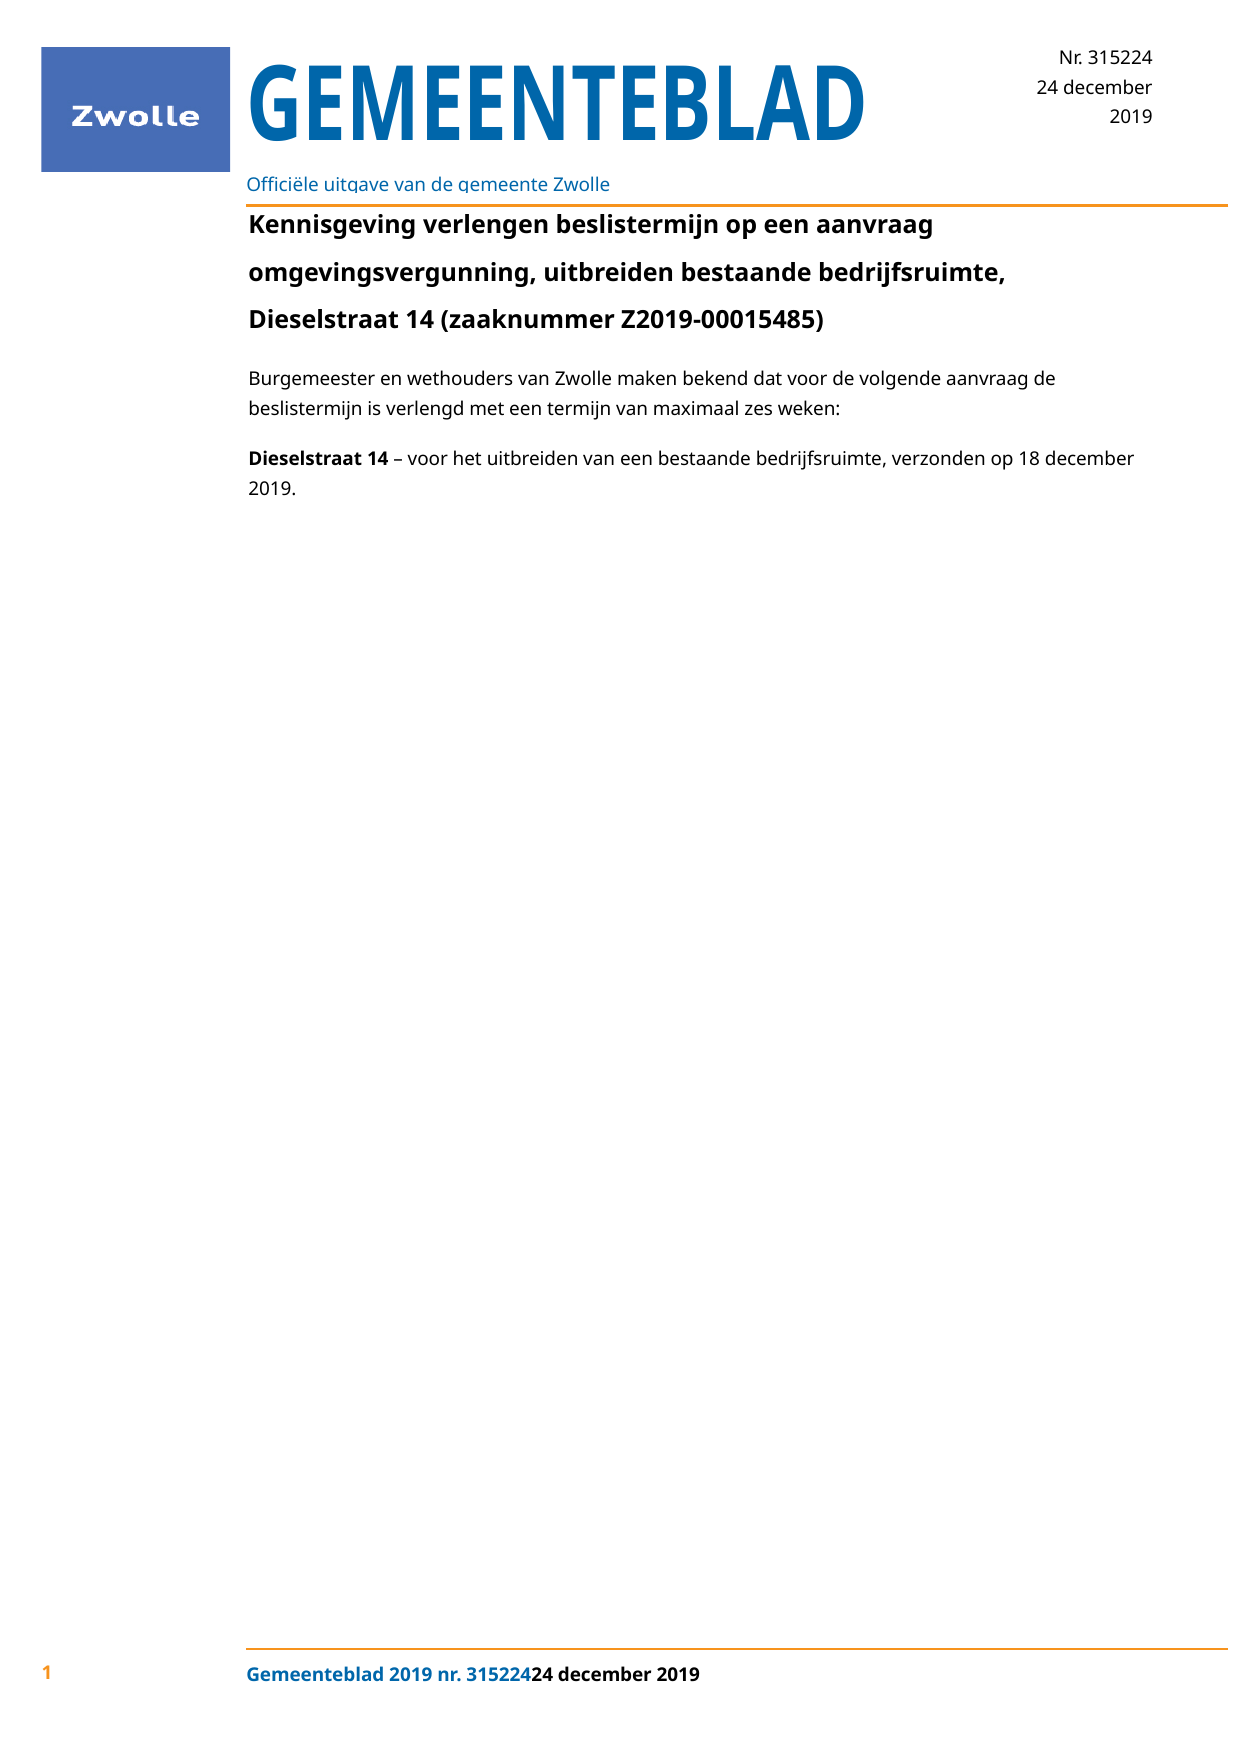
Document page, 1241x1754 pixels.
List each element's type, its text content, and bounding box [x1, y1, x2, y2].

picture [41, 47, 231, 172]
text Dieselstraat 14 – voor het uitbreiden van een bestaande bedrijfsruimte, verzonden op 18 december 2019. [248, 446, 1152, 501]
text Burgemeester en wethouders van Zwolle maken bekend dat voor de volgende aanvraag de beslistermijn is verlengd met een termijn van maximaal zes weken: [248, 366, 1152, 421]
text Kennisgeving verlengen beslistermijn op een aanvraag omgevingsvergunning, uitbreiden bestaande bedrijfsruimte, Dieselstraat 14 (zaaknummer Z2019-00015485) [248, 207, 1152, 336]
